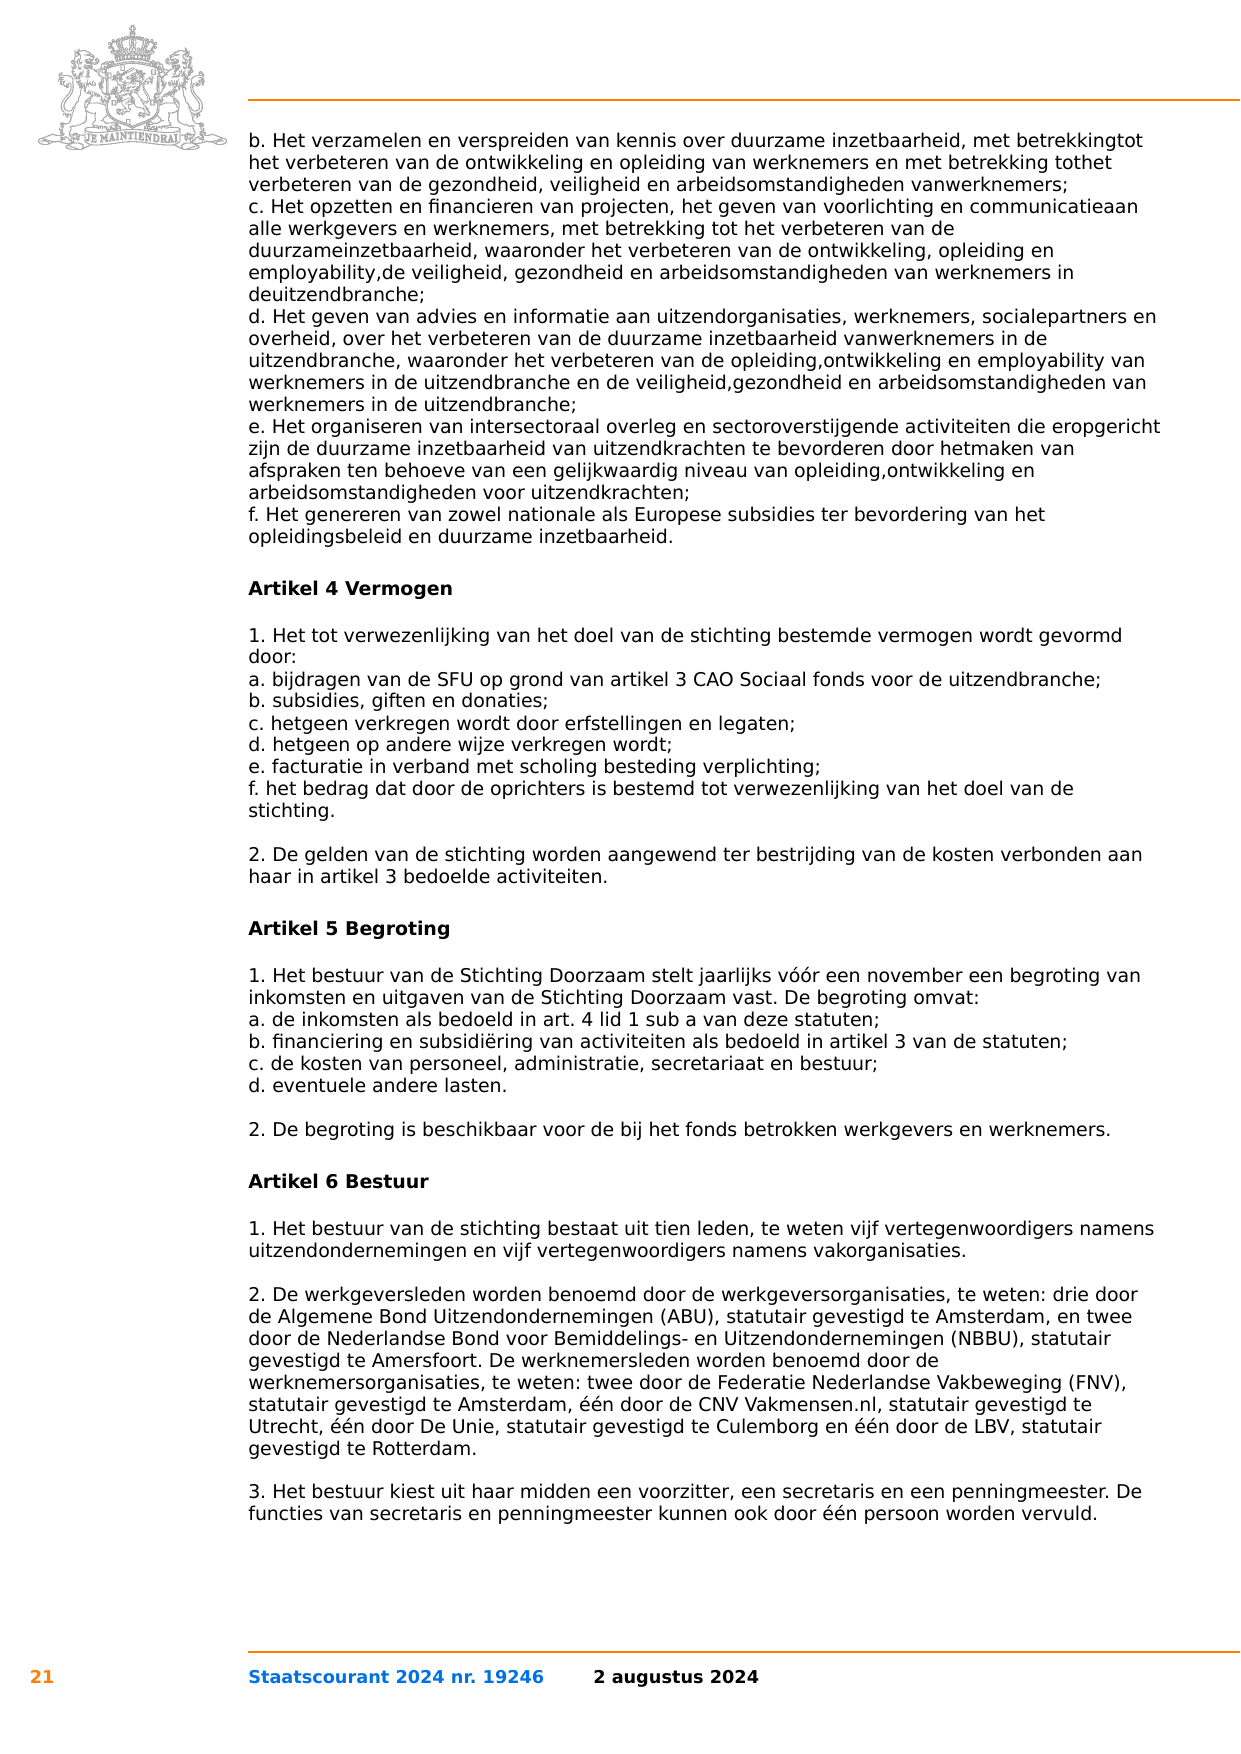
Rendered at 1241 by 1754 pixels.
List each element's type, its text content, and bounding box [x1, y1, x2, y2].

text 1. Het bestuur van de Stichting Doorzaam stelt jaarlijks vóór een november een begroting van inkomsten en uitgaven van de Stichting Doorzaam vast. De begroting omvat: [248, 965, 1163, 1009]
text d. Het geven van advies en informatie aan uitzendorganisaties, werknemers, socialepartners en overheid, over het verbeteren van de duurzame inzetbaarheid vanwerknemers in de uitzendbranche, waaronder het verbeteren van de opleiding,ontwikkeling en employability van werknemers in de uitzendbranche en de veiligheid,gezondheid en arbeidsomstandigheden van werknemers in de uitzendbranche; [248, 306, 1163, 416]
text 3. Het bestuur kiest uit haar midden een voorzitter, een secretaris en een penningmeester. De functies van secretaris en penningmeester kunnen ook door één persoon worden vervuld. [248, 1481, 1163, 1525]
text d. hetgeen op andere wijze verkregen wordt; [248, 734, 1163, 756]
text b. Het verzamelen en verspreiden van kennis over duurzame inzetbaarheid, met betrekkingtot het verbeteren van de ontwikkeling en opleiding van werknemers en met betrekking tothet verbeteren van de gezondheid, veiligheid en arbeidsomstandigheden vanwerknemers; [248, 130, 1163, 196]
text a. bijdragen van de SFU op grond van artikel 3 CAO Sociaal fonds voor de uitzendbranche; [248, 668, 1163, 690]
text c. hetgeen verkregen wordt door erfstellingen en legaten; [248, 712, 1163, 734]
text 2. De werkgeversleden worden benoemd door de werkgeversorganisaties, te weten: drie door de Algemene Bond Uitzendondernemingen (ABU), statutair gevestigd te Amsterdam, en twee door de Nederlandse Bond voor Bemiddelings- en Uitzendondernemingen (NBBU), statutair gevestigd te Amersfoort. De werknemersleden worden benoemd door de werknemersorganisaties, te weten: twee door de Federatie Nederlandse Vakbeweging (FNV), statutair gevestigd te Amsterdam, één door de CNV Vakmensen.nl, statutair gevestigd te Utrecht, één door De Unie, statutair gevestigd te Culemborg en één door de LBV, statutair gevestigd te Rotterdam. [248, 1284, 1163, 1459]
text 1. Het tot verwezenlijking van het doel van de stichting bestemde vermogen wordt gevormd door: [248, 624, 1163, 668]
text b. subsidies, giften en donaties; [248, 690, 1163, 712]
text f. het bedrag dat door de oprichters is bestemd tot verwezenlijking van het doel van de stichting. [248, 778, 1163, 822]
text e. Het organiseren van intersectoraal overleg en sectoroverstijgende activiteiten die eropgericht zijn de duurzame inzetbaarheid van uitzendkrachten te bevorderen door hetmaken van afspraken ten behoeve van een gelijkwaardig niveau van opleiding,ontwikkeling en arbeidsomstandigheden voor uitzendkrachten; [248, 416, 1163, 503]
text e. facturatie in verband met scholing besteding verplichting; [248, 756, 1163, 778]
text c. de kosten van personeel, administratie, secretariaat en bestuur; [248, 1053, 1163, 1075]
text 1. Het bestuur van de stichting bestaat uit tien leden, te weten vijf vertegenwoordigers namens uitzendondernemingen en vijf vertegenwoordigers namens vakorganisaties. [248, 1218, 1163, 1262]
text 2. De gelden van de stichting worden aangewend ter bestrijding van de kosten verbonden aan haar in artikel 3 bedoelde activiteiten. [248, 844, 1163, 888]
subtitle Artikel 6 Bestuur [248, 1171, 1163, 1193]
text a. de inkomsten als bedoeld in art. 4 lid 1 sub a van deze statuten; [248, 1009, 1163, 1031]
text d. eventuele andere lasten. [248, 1075, 1163, 1097]
picture [38, 25, 227, 150]
text c. Het opzetten en financieren van projecten, het geven van voorlichting en communicatieaan alle werkgevers en werknemers, met betrekking tot het verbeteren van de duurzameinzetbaarheid, waaronder het verbeteren van de ontwikkeling, opleiding en employability,de veiligheid, gezondheid en arbeidsomstandigheden van werknemers in deuitzendbranche; [248, 196, 1163, 306]
subtitle Artikel 4 Vermogen [248, 577, 1163, 599]
text f. Het genereren van zowel nationale als Europese subsidies ter bevordering van het opleidingsbeleid en duurzame inzetbaarheid. [248, 503, 1163, 547]
text 2. De begroting is beschikbaar voor de bij het fonds betrokken werkgevers en werknemers. [248, 1119, 1163, 1141]
text b. financiering en subsidiëring van activiteiten als bedoeld in artikel 3 van de statuten; [248, 1031, 1163, 1053]
subtitle Artikel 5 Begroting [248, 918, 1163, 940]
